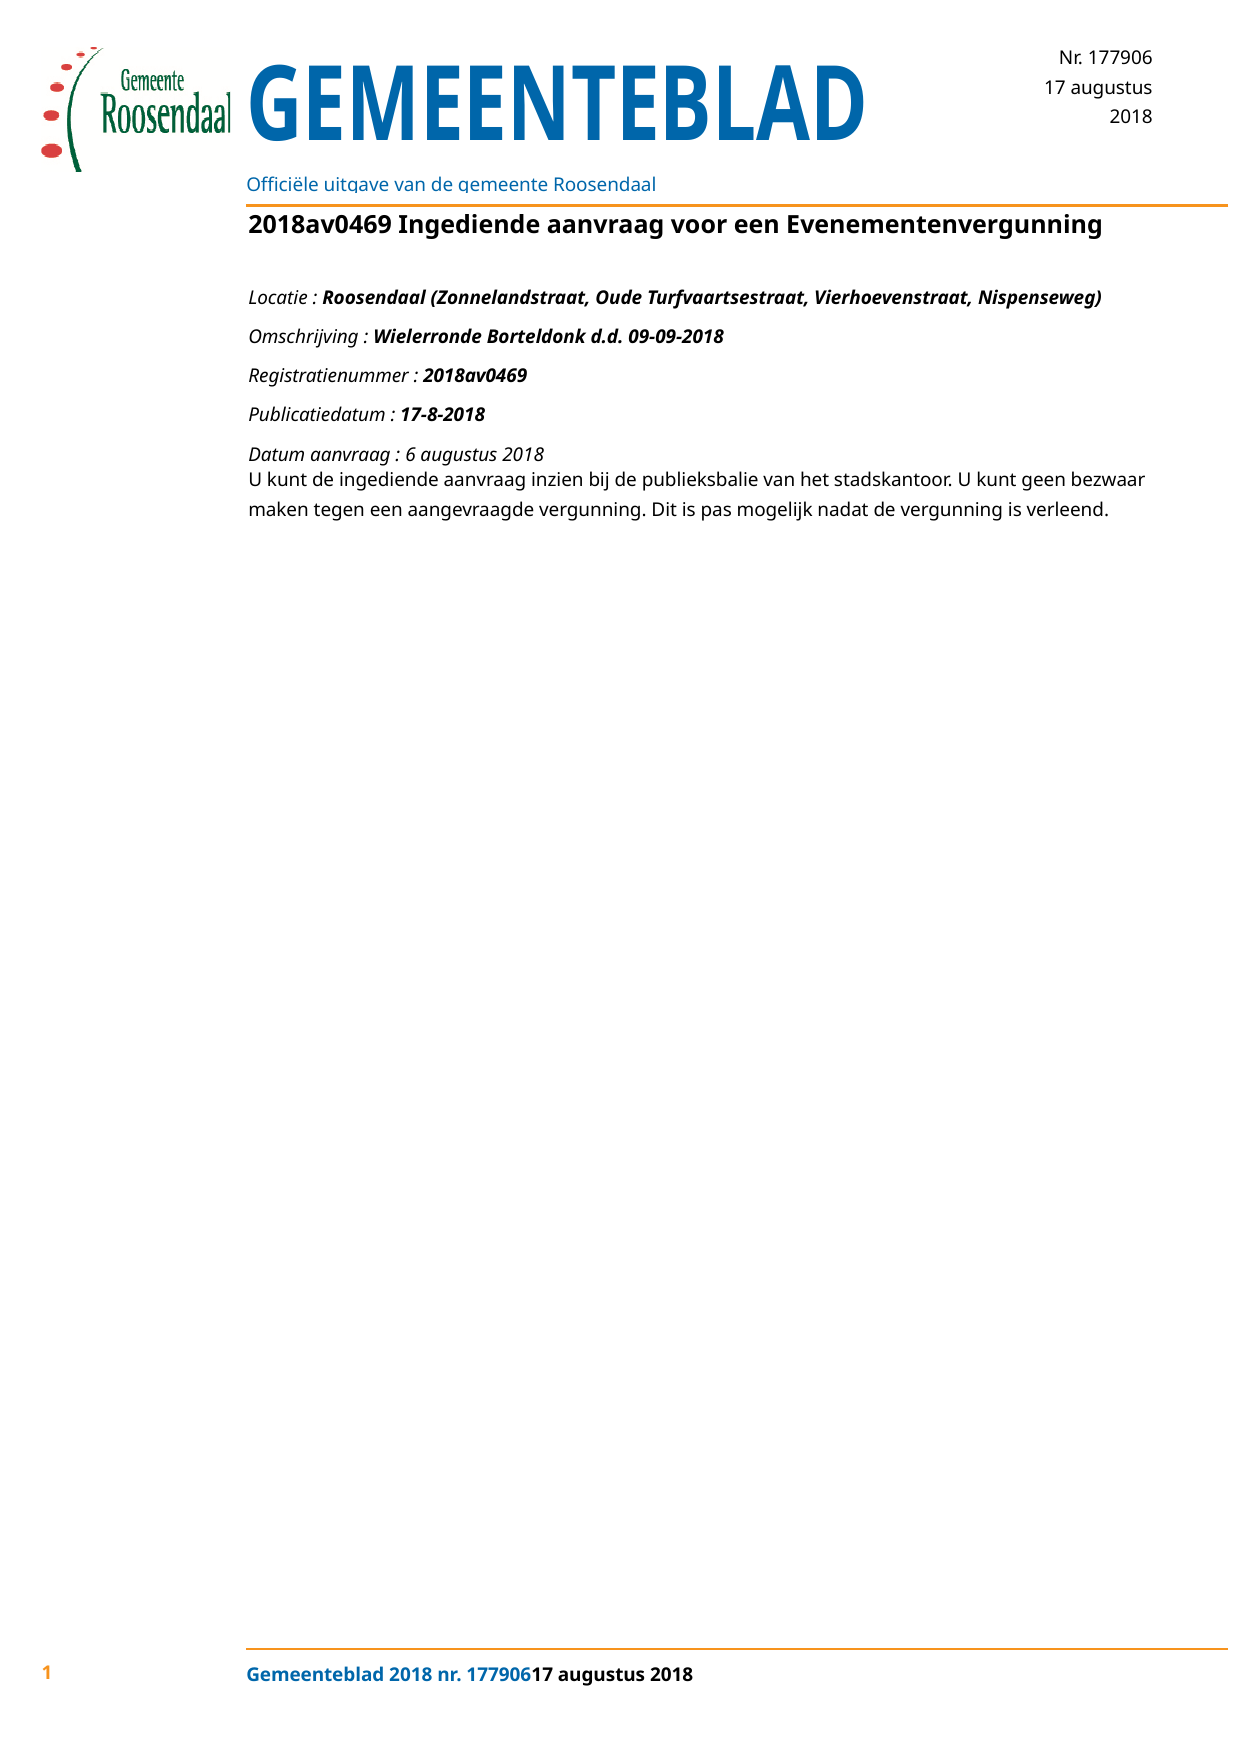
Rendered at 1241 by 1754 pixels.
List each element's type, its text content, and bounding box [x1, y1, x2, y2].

text Datum aanvraag : 6 augustus 2018 [248, 441, 1152, 467]
text Registratienummer : 2018av0469 [248, 362, 1152, 388]
text U kunt de ingediende aanvraag inzien bij de publieksbalie van het stadskantoor. U kunt geen bezwaar maken tegen een aangevraagde vergunning. Dit is pas mogelijk nadat de vergunning is verleend. [248, 467, 1152, 522]
text Publicatiedatum : 17-8-2018 [248, 402, 1152, 427]
text Omschrijving : Wielerronde Borteldonk d.d. 09-09-2018 [248, 323, 1152, 349]
picture [41, 47, 231, 172]
text 2018av0469 Ingediende aanvraag voor een Evenementenvergunning [248, 207, 1152, 241]
text Locatie : Roosendaal (Zonnelandstraat, Oude Turfvaartsestraat, Vierhoevenstraat, Nispenseweg) [248, 284, 1152, 309]
